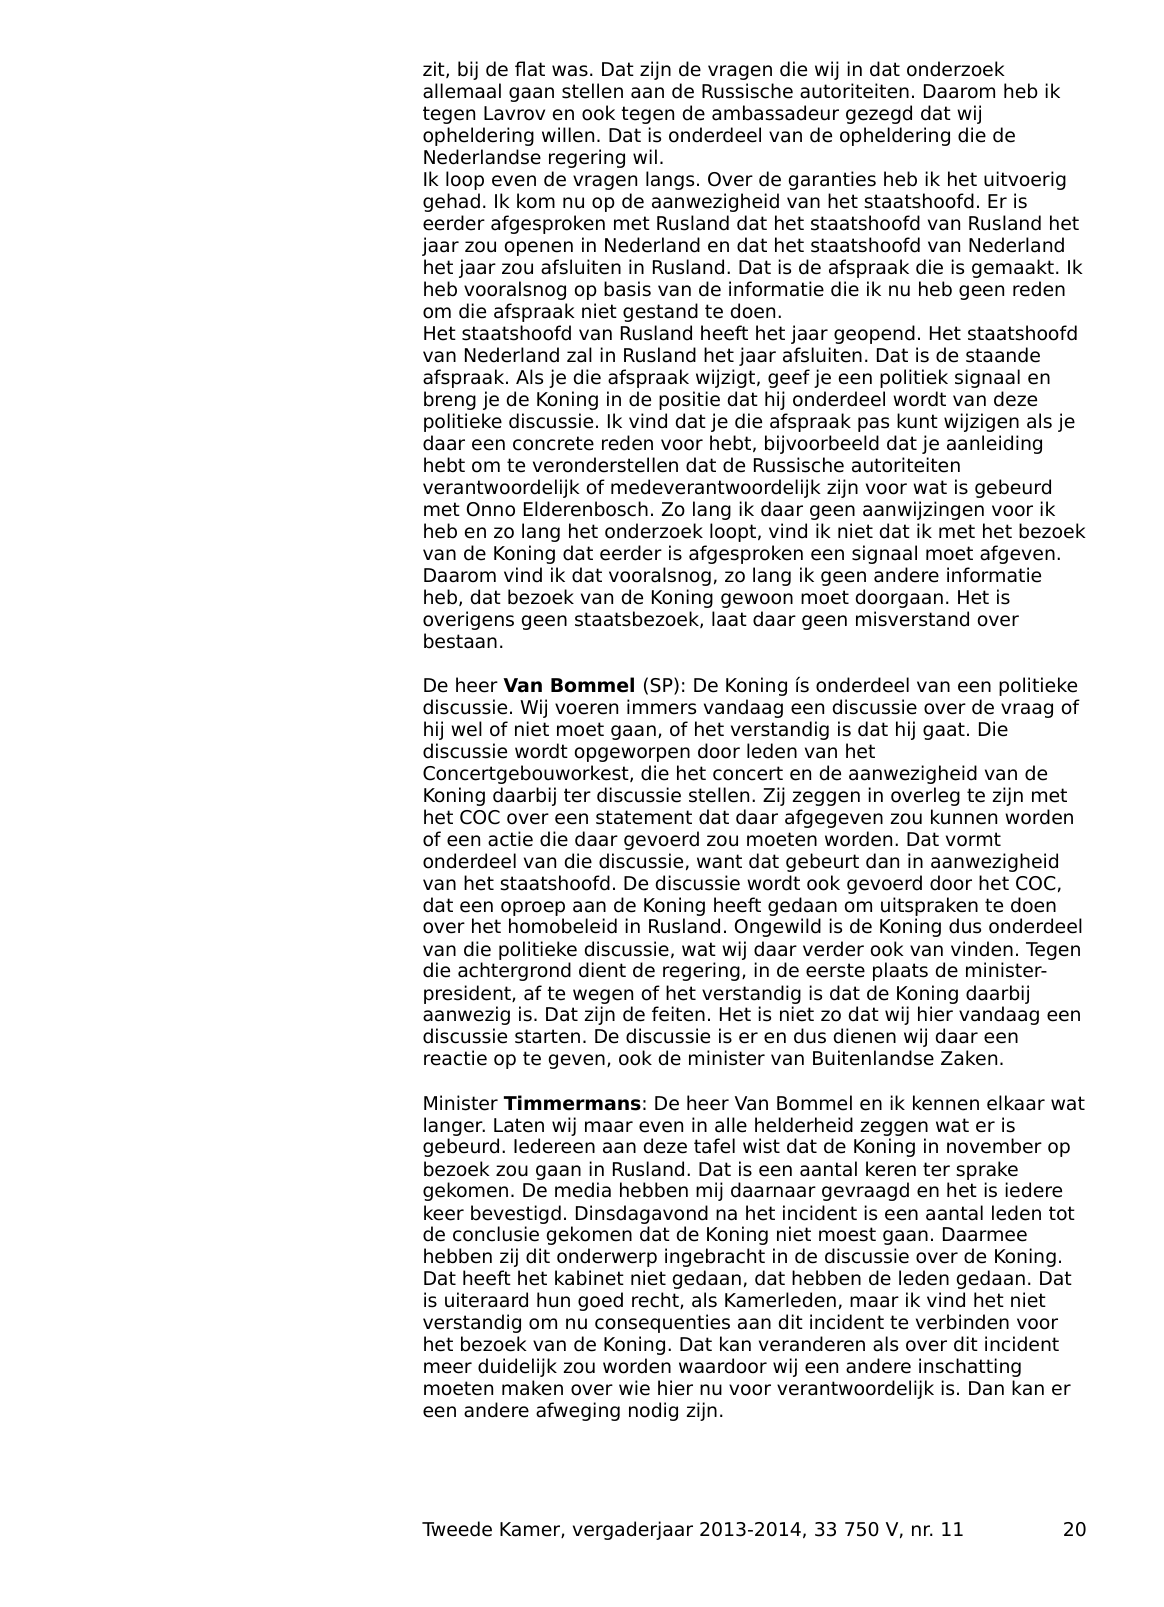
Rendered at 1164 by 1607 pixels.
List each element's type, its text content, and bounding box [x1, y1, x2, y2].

text zit, bij de flat was. Dat zijn de vragen die wij in dat onderzoek allemaal gaan stellen aan de Russische autoriteiten. Daarom heb ik tegen Lavrov en ook tegen de ambassadeur gezegd dat wij opheldering willen. Dat is onderdeel van de opheldering die de Nederlandse regering wil. [422, 59, 1087, 169]
text Ik loop even de vragen langs. Over de garanties heb ik het uitvoerig gehad. Ik kom nu op de aanwezigheid van het staatshoofd. Er is eerder afgesproken met Rusland dat het staatshoofd van Rusland het jaar zou openen in Nederland en dat het staatshoofd van Nederland het jaar zou afsluiten in Rusland. Dat is de afspraak die is gemaakt. Ik heb vooralsnog op basis van de informatie die ik nu heb geen reden om die afspraak niet gestand te doen. [422, 169, 1087, 323]
text De heer Van Bommel (SP): De Koning ís onderdeel van een politieke discussie. Wij voeren immers vandaag een discussie over de vraag of hij wel of niet moet gaan, of het verstandig is dat hij gaat. Die discussie wordt opgeworpen door leden van het Concertgebouworkest, die het concert en de aanwezigheid van de Koning daarbij ter discussie stellen. Zij zeggen in overleg te zijn met het COC over een statement dat daar afgegeven zou kunnen worden of een actie die daar gevoerd zou moeten worden. Dat vormt onderdeel van die discussie, want dat gebeurt dan in aanwezigheid van het staatshoofd. De discussie wordt ook gevoerd door het COC, dat een oproep aan de Koning heeft gedaan om uitspraken te doen over het homobeleid in Rusland. Ongewild is de Koning dus onderdeel van die politieke discussie, wat wij daar verder ook van vinden. Tegen die achtergrond dient de regering, in de eerste plaats de minister-president, af te wegen of het verstandig is dat de Koning daarbij aanwezig is. Dat zijn de feiten. Het is niet zo dat wij hier vandaag een discussie starten. De discussie is er en dus dienen wij daar een reactie op te geven, ook de minister van Buitenlandse Zaken. [422, 675, 1087, 1070]
text Minister Timmermans: De heer Van Bommel en ik kennen elkaar wat langer. Laten wij maar even in alle helderheid zeggen wat er is gebeurd. Iedereen aan deze tafel wist dat de Koning in november op bezoek zou gaan in Rusland. Dat is een aantal keren ter sprake gekomen. De media hebben mij daarnaar gevraagd en het is iedere keer bevestigd. Dinsdagavond na het incident is een aantal leden tot de conclusie gekomen dat de Koning niet moest gaan. Daarmee hebben zij dit onderwerp ingebracht in de discussie over de Koning. Dat heeft het kabinet niet gedaan, dat hebben de leden gedaan. Dat is uiteraard hun goed recht, als Kamerleden, maar ik vind het niet verstandig om nu consequenties aan dit incident te verbinden voor het bezoek van de Koning. Dat kan veranderen als over dit incident meer duidelijk zou worden waardoor wij een andere inschatting moeten maken over wie hier nu voor verantwoordelijk is. Dan kan er een andere afweging nodig zijn. [422, 1092, 1087, 1422]
text Het staatshoofd van Rusland heeft het jaar geopend. Het staatshoofd van Nederland zal in Rusland het jaar afsluiten. Dat is de staande afspraak. Als je die afspraak wijzigt, geef je een politiek signaal en breng je de Koning in de positie dat hij onderdeel wordt van deze politieke discussie. Ik vind dat je die afspraak pas kunt wijzigen als je daar een concrete reden voor hebt, bijvoorbeeld dat je aanleiding hebt om te veronderstellen dat de Russische autoriteiten verantwoordelijk of medeverantwoordelijk zijn voor wat is gebeurd met Onno Elderenbosch. Zo lang ik daar geen aanwijzingen voor ik heb en zo lang het onderzoek loopt, vind ik niet dat ik met het bezoek van de Koning dat eerder is afgesproken een signaal moet afgeven. Daarom vind ik dat vooralsnog, zo lang ik geen andere informatie heb, dat bezoek van de Koning gewoon moet doorgaan. Het is overigens geen staatsbezoek, laat daar geen misverstand over bestaan. [422, 323, 1087, 652]
